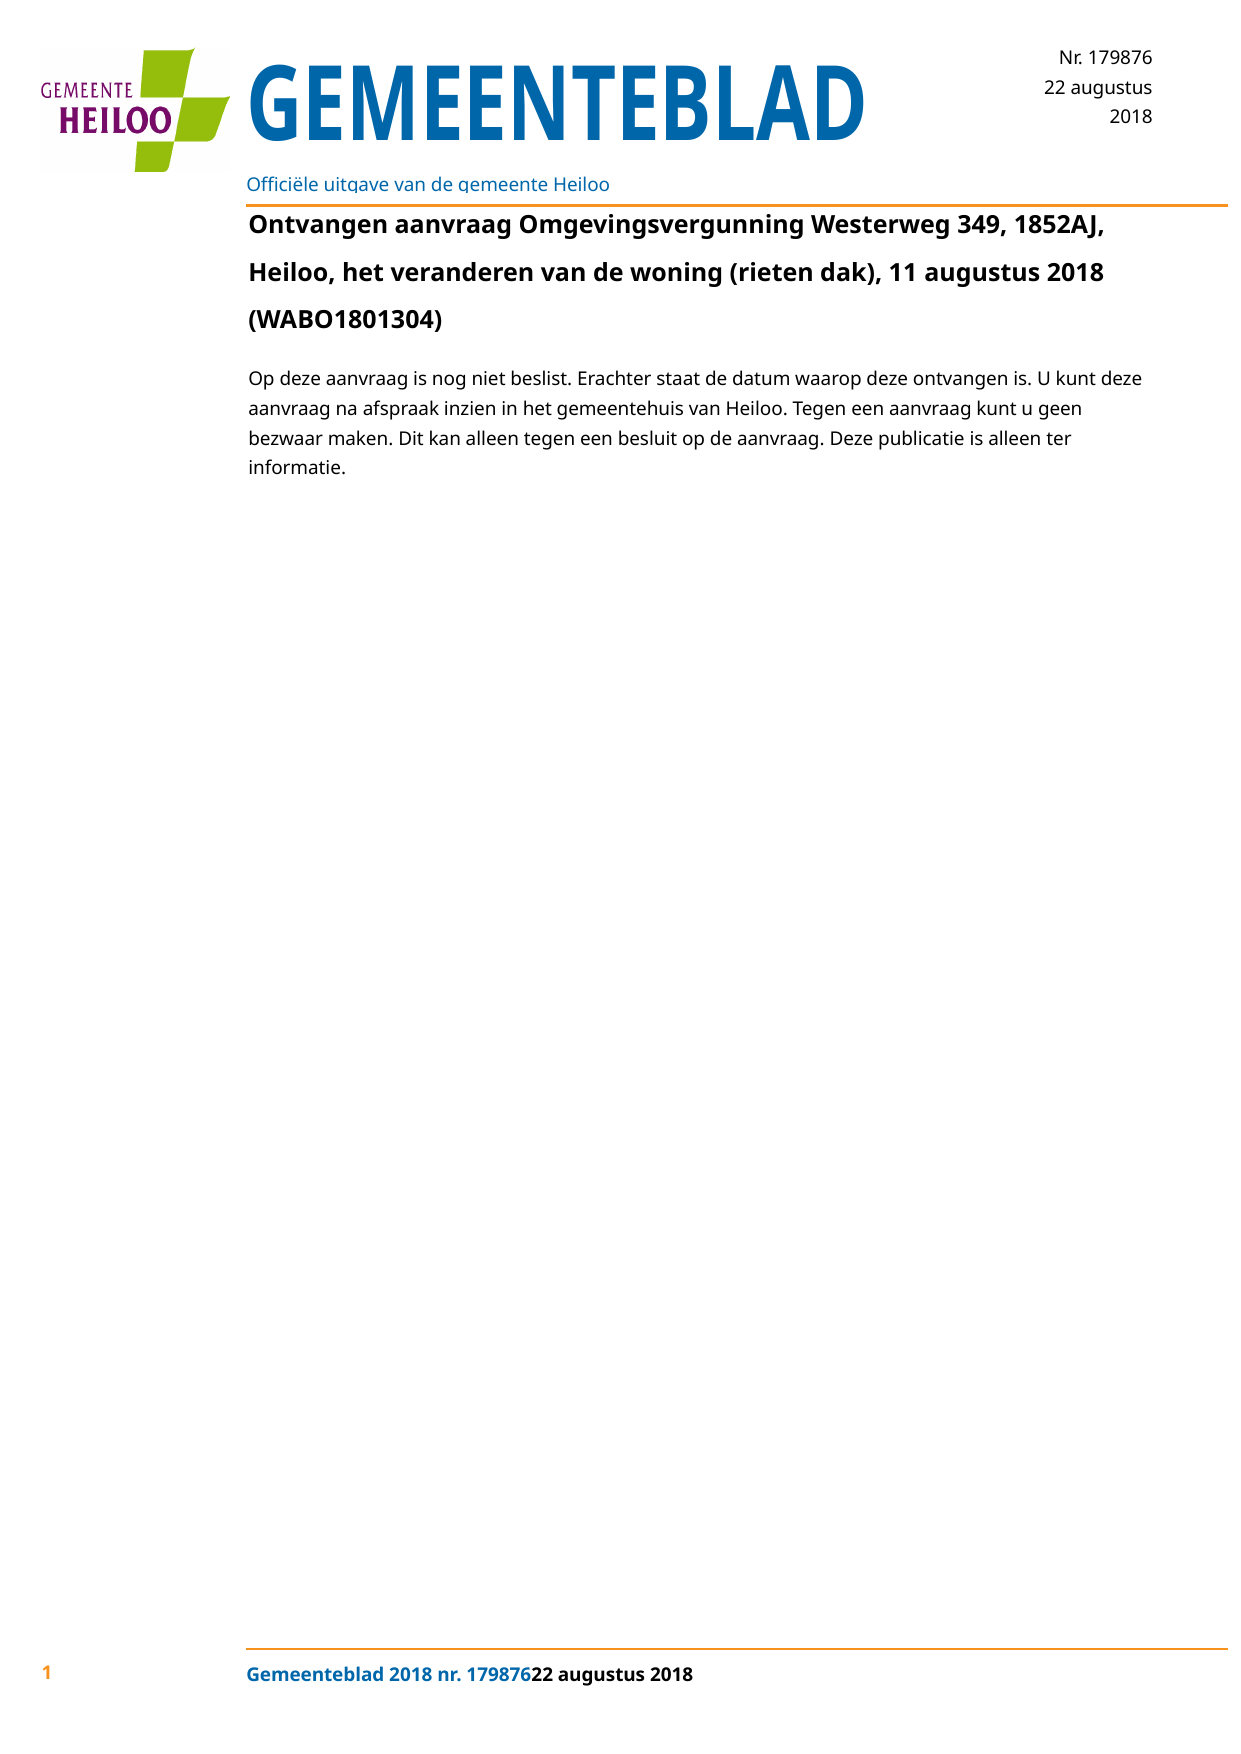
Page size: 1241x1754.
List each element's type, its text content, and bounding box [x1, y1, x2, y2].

text Ontvangen aanvraag Omgevingsvergunning Westerweg 349, 1852AJ, Heiloo, het veranderen van de woning (rieten dak), 11 augustus 2018 (WABO1801304) [248, 207, 1152, 336]
text Op deze aanvraag is nog niet beslist. Erachter staat de datum waarop deze ontvangen is. U kunt deze aanvraag na afspraak inzien in het gemeentehuis van Heiloo. Tegen een aanvraag kunt u geen bezwaar maken. Dit kan alleen tegen een besluit op de aanvraag. Deze publicatie is alleen ter informatie. [248, 366, 1152, 480]
picture [41, 47, 231, 172]
